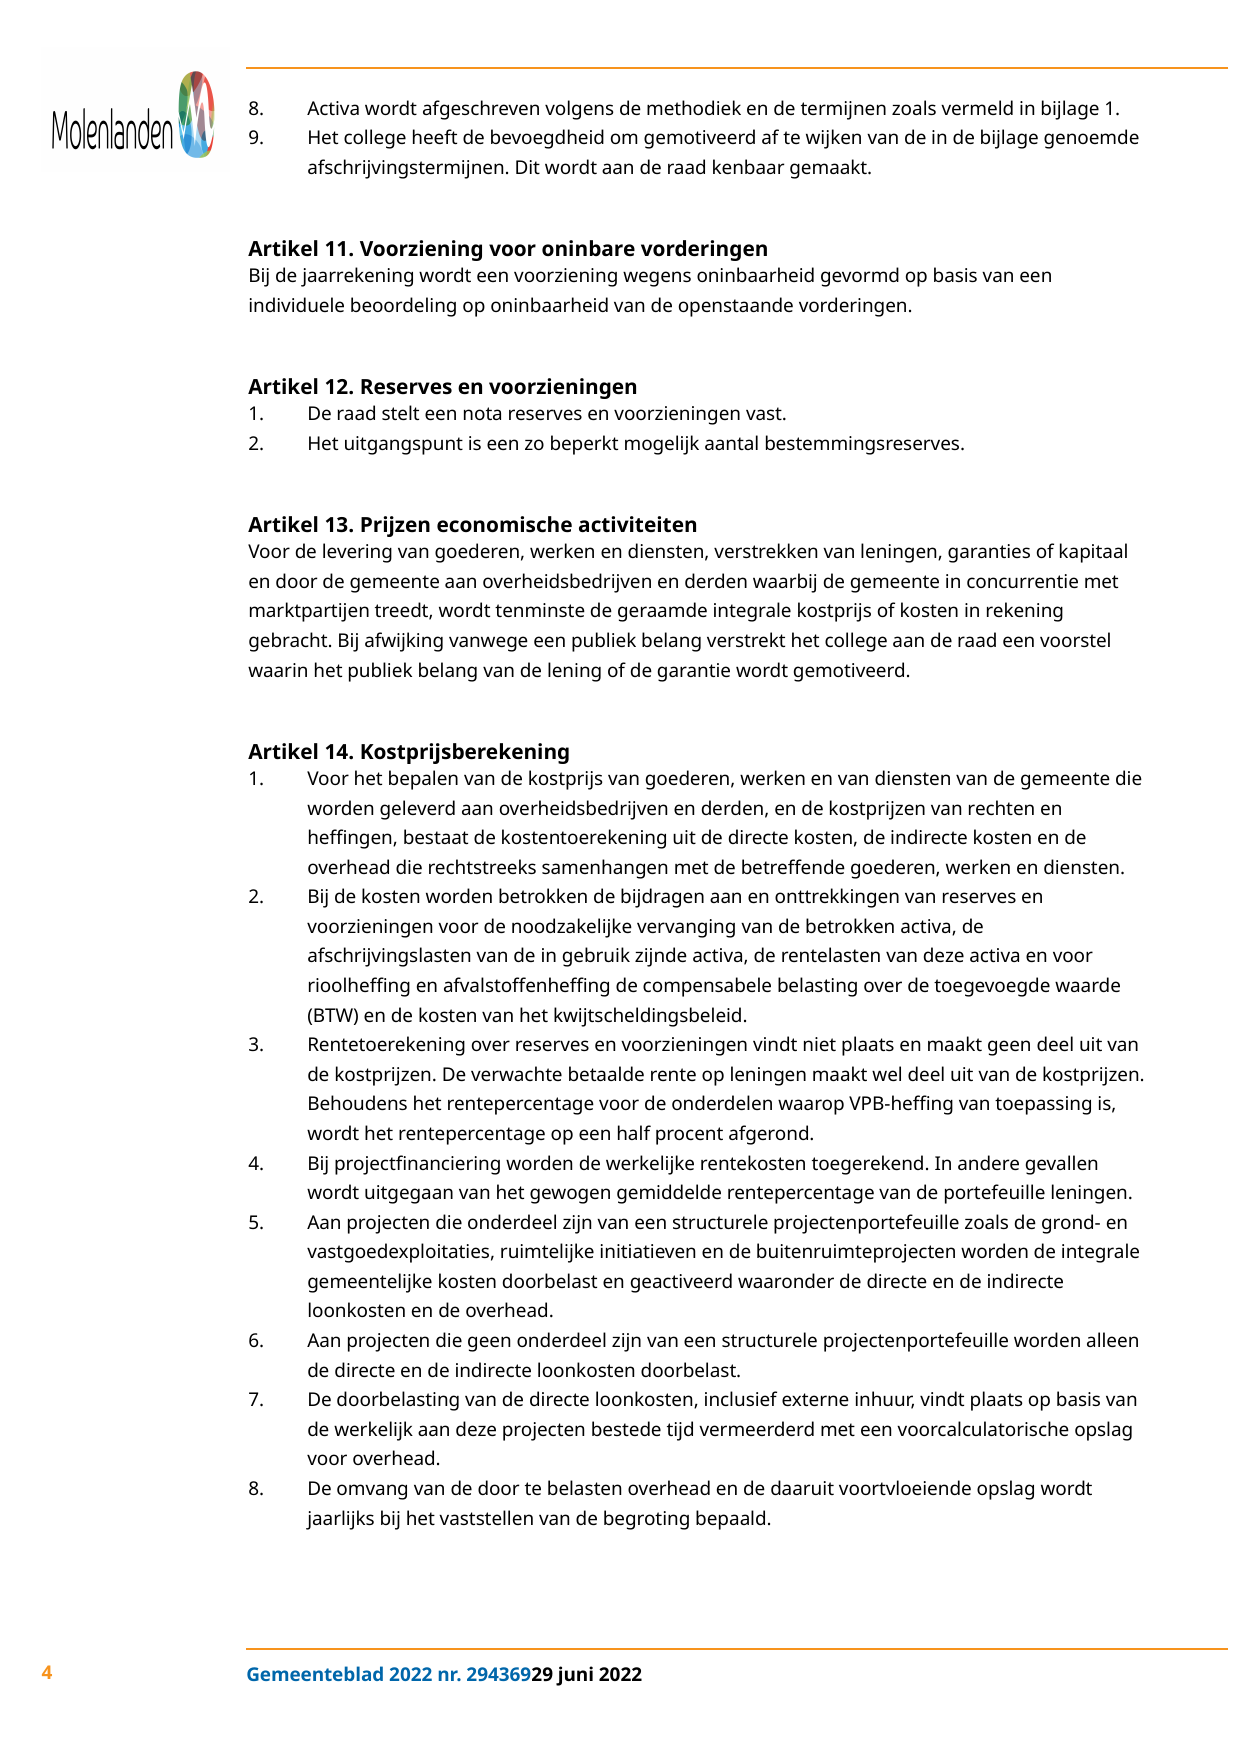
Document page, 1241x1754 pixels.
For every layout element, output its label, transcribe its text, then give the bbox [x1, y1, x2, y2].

list Het college heeft de bevoegdheid om gemotiveerd af te wijken van de in de bijlage genoemde afschrijvingstermijnen. Dit wordt aan de raad kenbaar gemaakt. [248, 124, 1152, 180]
list Bij projectfinanciering worden de werkelijke rentekosten toegerekend. In andere gevallen wordt uitgegaan van het gewogen gemiddelde rentepercentage van de portefeuille leningen. [248, 1150, 1152, 1205]
text Voor de levering van goederen, werken en diensten, verstrekken van leningen, garanties of kapitaal en door de gemeente aan overheidsbedrijven en derden waarbij de gemeente in concurrentie met marktpartijen treedt, wordt tenminste de geraamde integrale kostprijs of kosten in rekening gebracht. Bij afwijking vanwege een publiek belang verstrekt het college aan de raad een voorstel waarin het publiek belang van de lening of de garantie wordt gemotiveerd. [248, 538, 1152, 682]
text Artikel 14. Kostprijsberekening [248, 737, 1152, 765]
list De doorbelasting van de directe loonkosten, inclusief externe inhuur, vindt plaats op basis van de werkelijk aan deze projecten bestede tijd vermeerderd met een voorcalculatorische opslag voor overhead. [248, 1386, 1152, 1471]
list Het uitgangspunt is een zo beperkt mogelijk aantal bestemmingsreserves. [248, 430, 1152, 456]
list Aan projecten die onderdeel zijn van een structurele projectenportefeuille zoals de grond- en vastgoedexploitaties, ruimtelijke initiatieven en de buitenruimteprojecten worden de integrale gemeentelijke kosten doorbelast en geactiveerd waaronder de directe en de indirecte loonkosten en de overhead. [248, 1209, 1152, 1323]
list Activa wordt afgeschreven volgens de methodiek en de termijnen zoals vermeld in bijlage 1. [248, 95, 1152, 121]
picture [41, 47, 231, 172]
list Voor het bepalen van de kostprijs van goederen, werken en van diensten van de gemeente die worden geleverd aan overheidsbedrijven en derden, en de kostprijzen van rechten en heffingen, bestaat de kostentoerekening uit de directe kosten, de indirecte kosten en de overhead die rechtstreeks samenhangen met de betreffende goederen, werken en diensten. [248, 765, 1152, 880]
text Artikel 13. Prijzen economische activiteiten [248, 510, 1152, 538]
list Aan projecten die geen onderdeel zijn van een structurele projectenportefeuille worden alleen de directe en de indirecte loonkosten doorbelast. [248, 1327, 1152, 1383]
text Bij de jaarrekening wordt een voorziening wegens oninbaarheid gevormd op basis van een individuele beoordeling op oninbaarheid van de openstaande vorderingen. [248, 262, 1152, 318]
list Bij de kosten worden betrokken de bijdragen aan en onttrekkingen van reserves en voorzieningen voor de noodzakelijke vervanging van de betrokken activa, de afschrijvingslasten van de in gebruik zijnde activa, de rentelasten van deze activa en voor rioolheffing en afvalstoffenheffing de compensabele belasting over de toegevoegde waarde (BTW) en de kosten van het kwijtscheldingsbeleid. [248, 883, 1152, 1028]
list De omvang van de door te belasten overhead en de daaruit voortvloeiende opslag wordt jaarlijks bij het vaststellen van de begroting bepaald. [248, 1475, 1152, 1531]
list De raad stelt een nota reserves en voorzieningen vast. [248, 400, 1152, 426]
list Rentetoerekening over reserves en voorzieningen vindt niet plaats en maakt geen deel uit van de kostprijzen. De verwachte betaalde rente op leningen maakt wel deel uit van de kostprijzen. Behoudens het rentepercentage voor de onderdelen waarop VPB-heffing van toepassing is, wordt het rentepercentage op een half procent afgerond. [248, 1031, 1152, 1146]
text Artikel 12. Reserves en voorzieningen [248, 372, 1152, 400]
text Artikel 11. Voorziening voor oninbare vorderingen [248, 234, 1152, 262]
